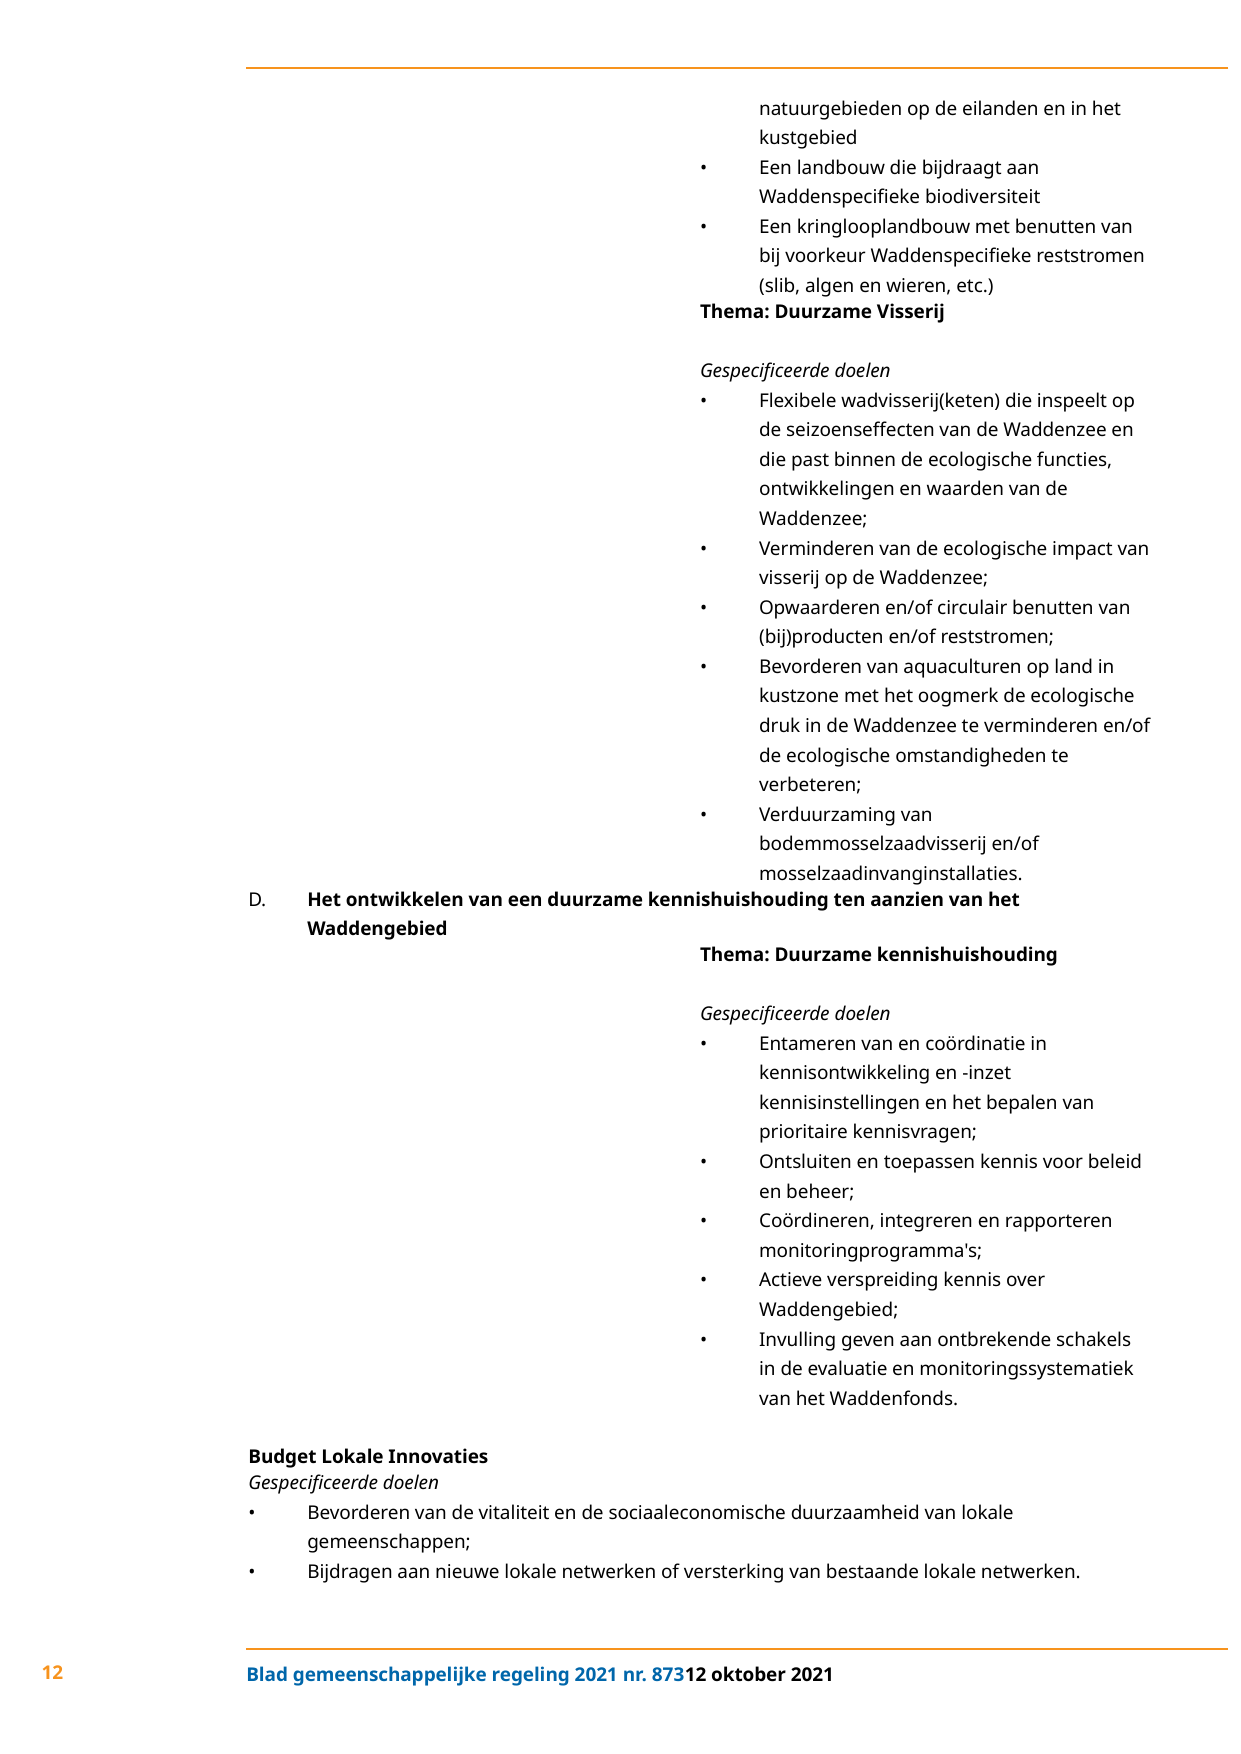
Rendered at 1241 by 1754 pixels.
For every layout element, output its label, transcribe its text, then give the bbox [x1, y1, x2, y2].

picture [41, 47, 231, 172]
table_cell Gespecificeerde doelen Bevorderen van de vitaliteit en de sociaaleconomische duurzaamheid van lokale gemeenschappen; Bijdragen aan nieuwe lokale netwerken of versterking van bestaande lokale netwerken. [248, 1469, 1152, 1584]
table_cell Thema: Duurzame Visserij Gespecificeerde doelen Flexibele wadvisserij(keten) die inspeelt op de seizoenseffecten van de Waddenzee en die past binnen de ecologische functies, ontwikkelingen en waarden van de Waddenzee; Verminderen van de ecologische impact van visserij op de Waddenzee; Opwaarderen en/of circulair benutten van (bij)producten en/of reststromen; Bevorderen van aquaculturen op land in kustzone met het oogmerk de ecologische druk in de Waddenzee te verminderen en/of de ecologische omstandigheden te verbeteren; Verduurzaming van bodemmosselzaadvisserij en/of mosselzaadinvanginstallaties. [700, 298, 1152, 886]
table_cell Thema: Duurzame kennishuishouding Gespecificeerde doelen Entameren van en coördinatie in kennisontwikkeling en -inzet kennisinstellingen en het bepalen van prioritaire kennisvragen; Ontsluiten en toepassen kennis voor beleid en beheer; Coördineren, integreren en rapporteren monitoringprogramma's; Actieve verspreiding kennis over Waddengebied; Invulling geven aan ontbrekende schakels in de evaluatie en monitoringssystematiek van het Waddenfonds. [700, 941, 1152, 1411]
table_header Budget Lokale Innovaties [248, 1444, 1152, 1469]
table_cell Het ontwikkelen van een duurzame kennishuishouding ten aanzien van het Waddengebied [248, 886, 1152, 941]
table_cell natuurgebieden op de eilanden en in het kustgebied Een landbouw die bijdraagt aan Waddenspecifieke biodiversiteit Een kringlooplandbouw met benutten van bij voorkeur Waddenspecifieke reststromen (slib, algen en wieren, etc.) [700, 95, 1152, 298]
table_cell [248, 95, 700, 886]
table_cell [248, 941, 700, 1411]
